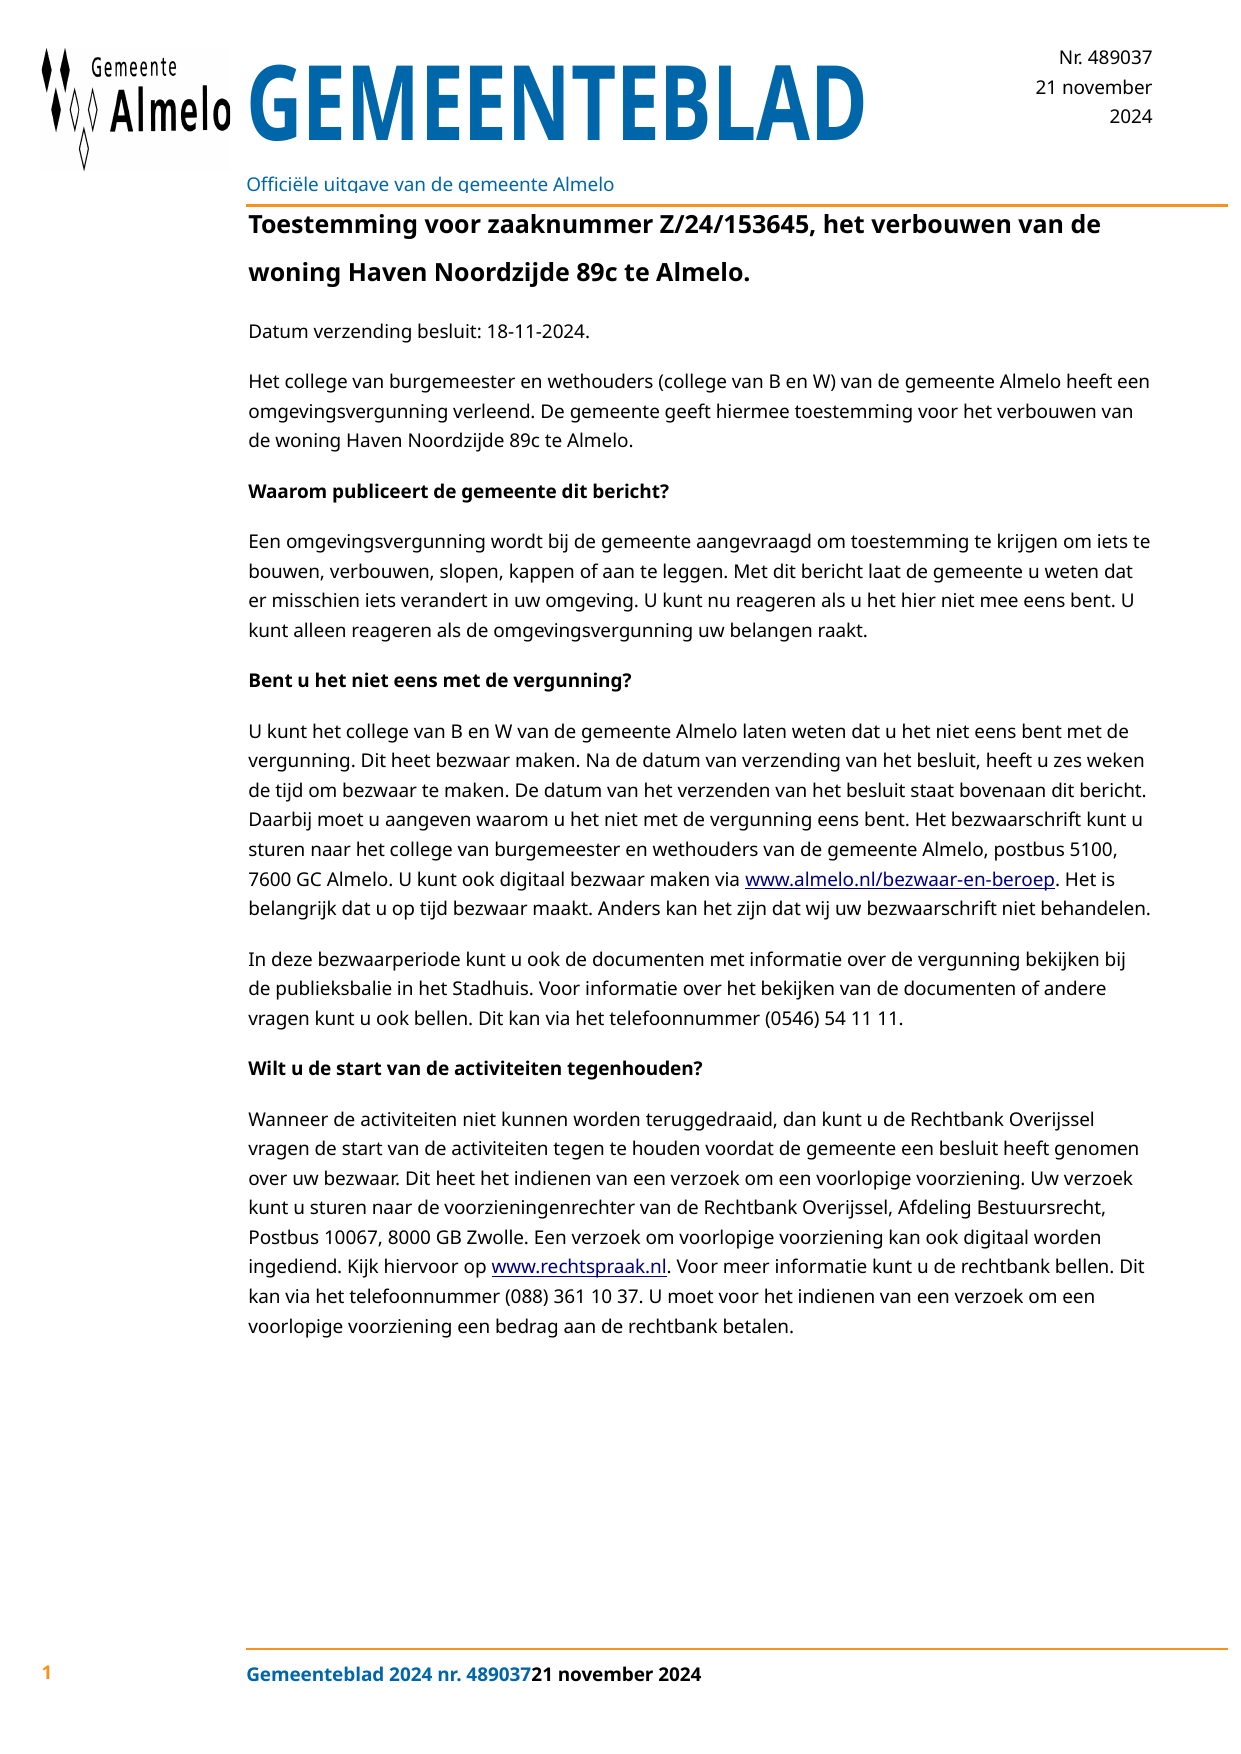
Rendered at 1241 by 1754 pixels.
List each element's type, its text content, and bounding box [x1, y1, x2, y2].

text In deze bezwaarperiode kunt u ook de documenten met informatie over de vergunning bekijken bij de publieksbalie in het Stadhuis. Voor informatie over het bekijken van de documenten of andere vragen kunt u ook bellen. Dit kan via het telefoonnummer (0546) 54 11 11. [248, 946, 1152, 1031]
text U kunt het college van B en W van de gemeente Almelo laten weten dat u het niet eens bent met de vergunning. Dit heet bezwaar maken. Na de datum van verzending van het besluit, heeft u zes weken de tijd om bezwaar te maken. De datum van het verzenden van het besluit staat bovenaan dit bericht. Daarbij moet u aangeven waarom u het niet met de vergunning eens bent. Het bezwaarschrift kunt u sturen naar het college van burgemeester en wethouders van de gemeente Almelo, postbus 5100, 7600 GC Almelo. U kunt ook digitaal bezwaar maken via www.almelo.nl/bezwaar-en-beroep. Het is belangrijk dat u op tijd bezwaar maakt. Anders kan het zijn dat wij uw bezwaarschrift niet behandelen. [248, 718, 1152, 921]
text Datum verzending besluit: 18-11-2024. [248, 318, 1152, 344]
text Een omgevingsvergunning wordt bij de gemeente aangevraagd om toestemming te krijgen om iets te bouwen, verbouwen, slopen, kappen of aan te leggen. Met dit bericht laat de gemeente u weten dat er misschien iets verandert in uw omgeving. U kunt nu reageren als u het hier niet mee eens bent. U kunt alleen reageren als de omgevingsvergunning uw belangen raakt. [248, 528, 1152, 643]
text Bent u het niet eens met de vergunning? [248, 667, 1152, 693]
text Wilt u de start van de activiteiten tegenhouden? [248, 1055, 1152, 1081]
text Toestemming voor zaaknummer Z/24/153645, het verbouwen van de woning Haven Noordzijde 89c te Almelo. [248, 207, 1152, 288]
text Wanneer de activiteiten niet kunnen worden teruggedraaid, dan kunt u de Rechtbank Overijssel vragen de start van de activiteiten tegen te houden voordat de gemeente een besluit heeft genomen over uw bezwaar. Dit heet het indienen van een verzoek om een voorlopige voorziening. Uw verzoek kunt u sturen naar de voorzieningenrechter van de Rechtbank Overijssel, Afdeling Bestuursrecht, Postbus 10067, 8000 GB Zwolle. Een verzoek om voorlopige voorziening kan ook digitaal worden ingediend. Kijk hiervoor op www.rechtspraak.nl. Voor meer informatie kunt u de rechtbank bellen. Dit kan via het telefoonnummer (088) 361 10 37. U moet voor het indienen van een verzoek om een voorlopige voorziening een bedrag aan de rechtbank betalen. [248, 1106, 1152, 1339]
text Waarom publiceert de gemeente dit bericht? [248, 478, 1152, 504]
text Het college van burgemeester en wethouders (college van B en W) van de gemeente Almelo heeft een omgevingsvergunning verleend. De gemeente geeft hiermee toestemming voor het verbouwen van de woning Haven Noordzijde 89c te Almelo. [248, 368, 1152, 453]
picture [41, 47, 231, 172]
